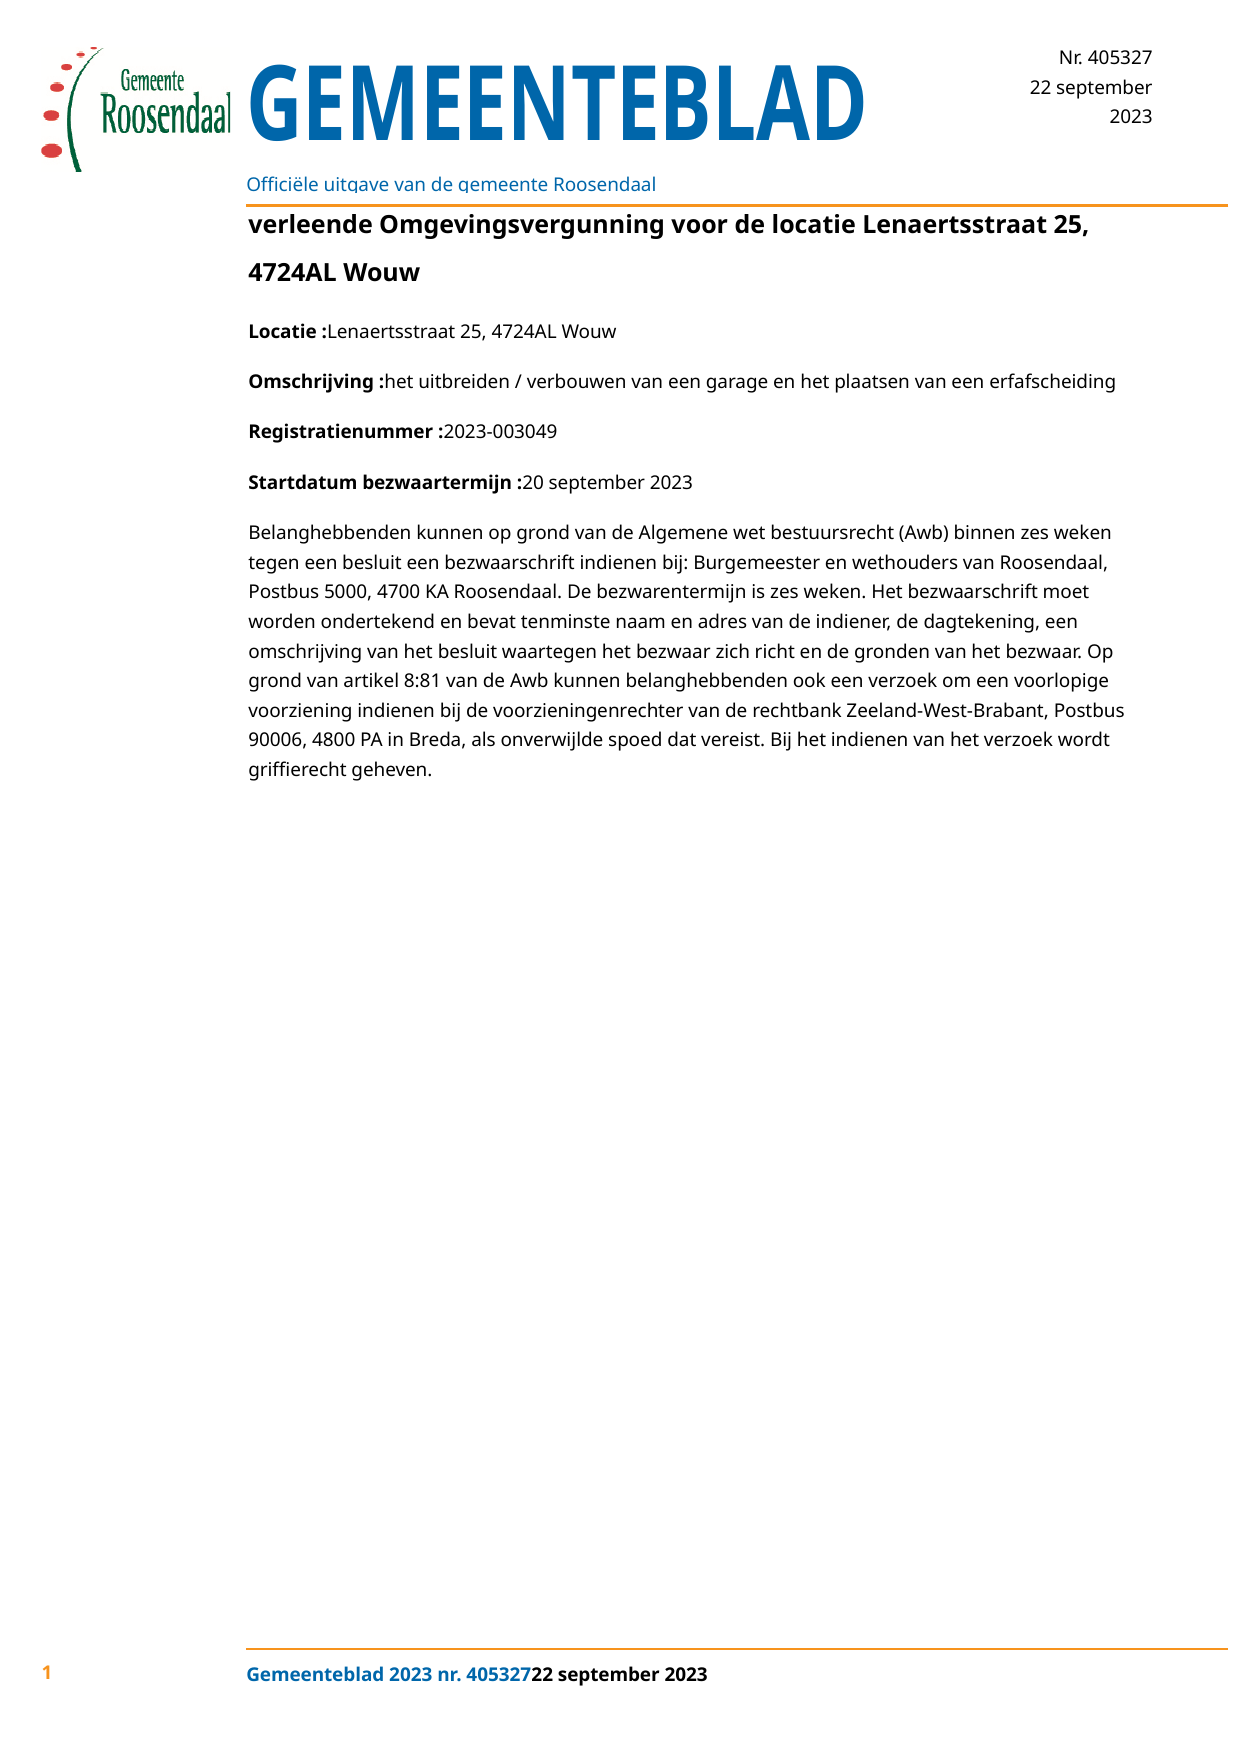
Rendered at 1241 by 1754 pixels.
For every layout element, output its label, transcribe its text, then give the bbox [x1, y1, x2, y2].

text verleende Omgevingsvergunning voor de locatie Lenaertsstraat 25, 4724AL Wouw [248, 207, 1152, 288]
picture [41, 47, 231, 172]
text Belanghebbenden kunnen op grond van de Algemene wet bestuursrecht (Awb) binnen zes weken tegen een besluit een bezwaarschrift indienen bij: Burgemeester en wethouders van Roosendaal, Postbus 5000, 4700 KA Roosendaal. De bezwarentermijn is zes weken. Het bezwaarschrift moet worden ondertekend en bevat tenminste naam en adres van de indiener, de dagtekening, een omschrijving van het besluit waartegen het bezwaar zich richt en de gronden van het bezwaar. Op grond van artikel 8:81 van de Awb kunnen belanghebbenden ook een verzoek om een voorlopige voorziening indienen bij de voorzieningenrechter van de rechtbank Zeeland-West-Brabant, Postbus 90006, 4800 PA in Breda, als onverwijlde spoed dat vereist. Bij het indienen van het verzoek wordt griffierecht geheven. [248, 519, 1152, 782]
text Startdatum bezwaartermijn :20 september 2023 [248, 469, 1152, 495]
text Registratienummer :2023-003049 [248, 419, 1152, 444]
text Locatie :Lenaertsstraat 25, 4724AL Wouw [248, 318, 1152, 344]
text Omschrijving :het uitbreiden / verbouwen van een garage en het plaatsen van een erfafscheiding [248, 368, 1152, 394]
